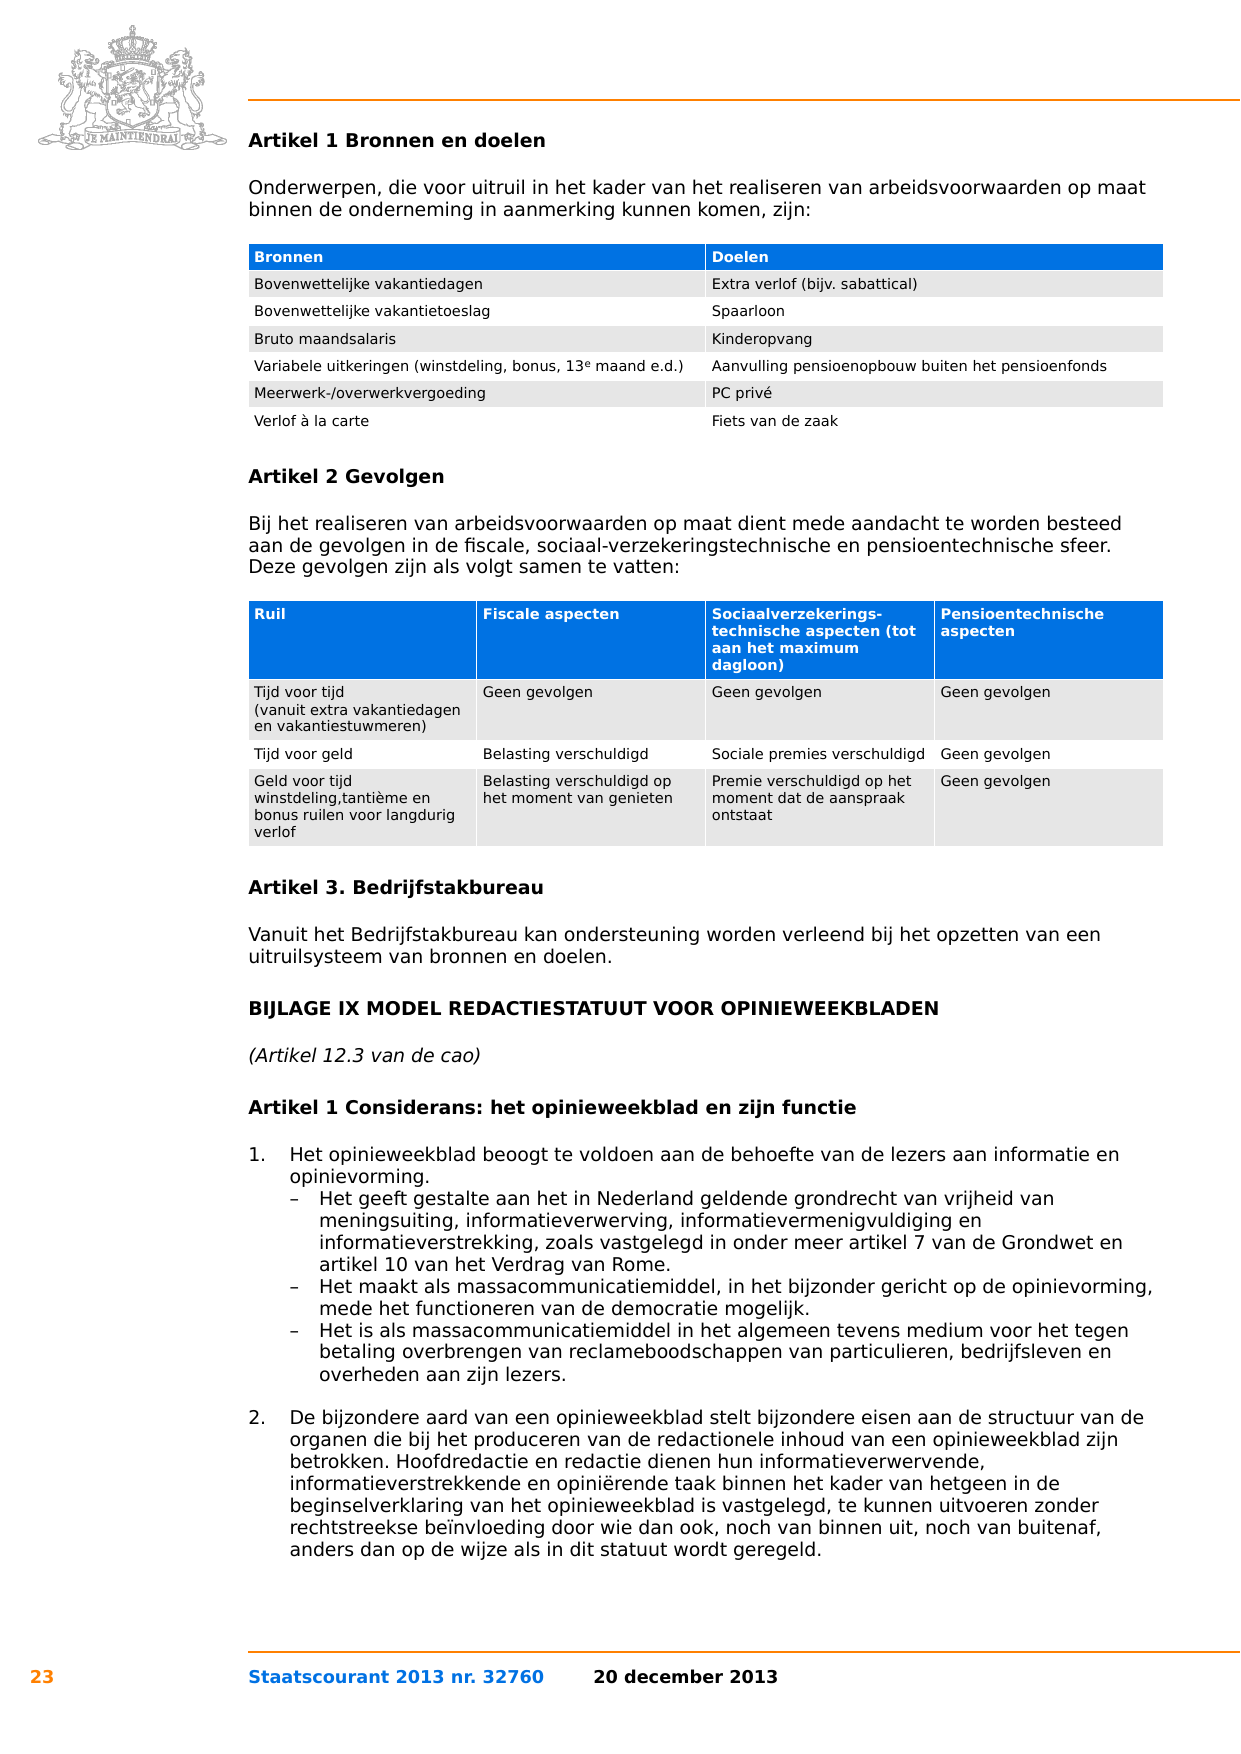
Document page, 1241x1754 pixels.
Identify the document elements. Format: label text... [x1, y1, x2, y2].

subtitle Artikel 1 Considerans: het opinieweekblad en zijn functie [248, 1097, 1163, 1119]
subtitle BIJLAGE IX MODEL REDACTIESTATUUT VOOR OPINIEWEEKBLADEN [248, 998, 1163, 1020]
table_cell Sociale premies verschuldigd [706, 741, 934, 767]
table_header Fiscale aspecten [477, 601, 705, 679]
text – Het is als massacommunicatiemiddel in het algemeen tevens medium voor het tegen betaling overbrengen van reclameboodschappen van particulieren, bedrijfsleven en overheden aan zijn lezers. [289, 1319, 1163, 1385]
table_cell Geen gevolgen [935, 741, 1163, 767]
table_cell Kinderopvang [706, 326, 1163, 352]
table_header Sociaalverzekerings-technische aspecten (tot aan het maximum dagloon) [706, 601, 934, 679]
table_header Pensioentechnische aspecten [935, 601, 1163, 679]
table_cell Fiets van de zaak [706, 408, 1163, 434]
table_cell Meerwerk-/overwerkvergoeding [249, 381, 705, 407]
table_cell Geen gevolgen [706, 680, 934, 740]
table_cell Bruto maandsalaris [249, 326, 705, 352]
subtitle Artikel 3. Bedrijfstakbureau [248, 877, 1163, 899]
text – Het geeft gestalte aan het in Nederland geldende grondrecht van vrijheid van meningsuiting, informatieverwerving, informatievermenigvuldiging en informatieverstrekking, zoals vastgelegd in onder meer artikel 7 van de Grondwet en artikel 10 van het Verdrag van Rome. [289, 1188, 1163, 1276]
text – Het maakt als massacommunicatiemiddel, in het bijzonder gericht op de opinievorming, mede het functioneren van de democratie mogelijk. [289, 1276, 1163, 1319]
text Vanuit het Bedrijfstakbureau kan ondersteuning worden verleend bij het opzetten van een uitruilsysteem van bronnen en doelen. [248, 924, 1163, 968]
picture [38, 25, 227, 150]
table_cell Aanvulling pensioenopbouw buiten het pensioenfonds [706, 353, 1163, 380]
table_header Bronnen [249, 244, 705, 270]
table_cell Bovenwettelijke vakantiedagen [249, 271, 705, 297]
table_cell Belasting verschuldigd op het moment van genieten [477, 769, 705, 846]
subtitle Artikel 2 Gevolgen [248, 466, 1163, 487]
table_cell Geen gevolgen [935, 680, 1163, 740]
table_cell Geen gevolgen [477, 680, 705, 740]
subtitle Artikel 1 Bronnen en doelen [248, 130, 1163, 152]
table_header Doelen [706, 244, 1163, 270]
table_cell Tijd voor geld [249, 741, 476, 767]
text 1. Het opinieweekblad beoogt te voldoen aan de behoefte van de lezers aan informatie en opinievorming. [248, 1144, 1163, 1188]
text 2. De bijzondere aard van een opinieweekblad stelt bijzondere eisen aan de structuur van de organen die bij het produceren van de redactionele inhoud van een opinieweekblad zijn betrokken. Hoofdredactie en redactie dienen hun informatieverwervende, informatieverstrekkende en opiniërende taak binnen het kader van hetgeen in de beginselverklaring van het opinieweekblad is vastgelegd, te kunnen uitvoeren zonder rechtstreekse beïnvloeding door wie dan ook, noch van binnen uit, noch van buitenaf, anders dan op de wijze als in dit statuut wordt geregeld. [248, 1407, 1163, 1561]
table_cell Spaarloon [706, 299, 1163, 325]
table_cell Bovenwettelijke vakantietoeslag [249, 299, 705, 325]
table_cell Premie verschuldigd op het moment dat de aanspraak ontstaat [706, 769, 934, 846]
table_cell Verlof à la carte [249, 408, 705, 434]
table_cell Geen gevolgen [935, 769, 1163, 846]
table_cell Variabele uitkeringen (winstdeling, bonus, 13e maand e.d.) [249, 353, 705, 380]
text Onderwerpen, die voor uitruil in het kader van het realiseren van arbeidsvoorwaarden op maat binnen de onderneming in aanmerking kunnen komen, zijn: [248, 177, 1163, 221]
table_cell Geld voor tijd winstdeling,tantième en bonus ruilen voor langdurig verlof [249, 769, 476, 846]
text Bij het realiseren van arbeidsvoorwaarden op maat dient mede aandacht te worden besteed aan de gevolgen in de fiscale, sociaal-verzekeringstechnische en pensioentechnische sfeer. Deze gevolgen zijn als volgt samen te vatten: [248, 512, 1163, 578]
table_cell Tijd voor tijd (vanuit extra vakantiedagen en vakantiestuwmeren) [249, 680, 476, 740]
table_cell Belasting verschuldigd [477, 741, 705, 767]
table_header Ruil [249, 601, 476, 679]
text (Artikel 12.3 van de cao) [248, 1045, 1163, 1067]
table_cell Extra verlof (bijv. sabattical) [706, 271, 1163, 297]
table_cell PC privé [706, 381, 1163, 407]
